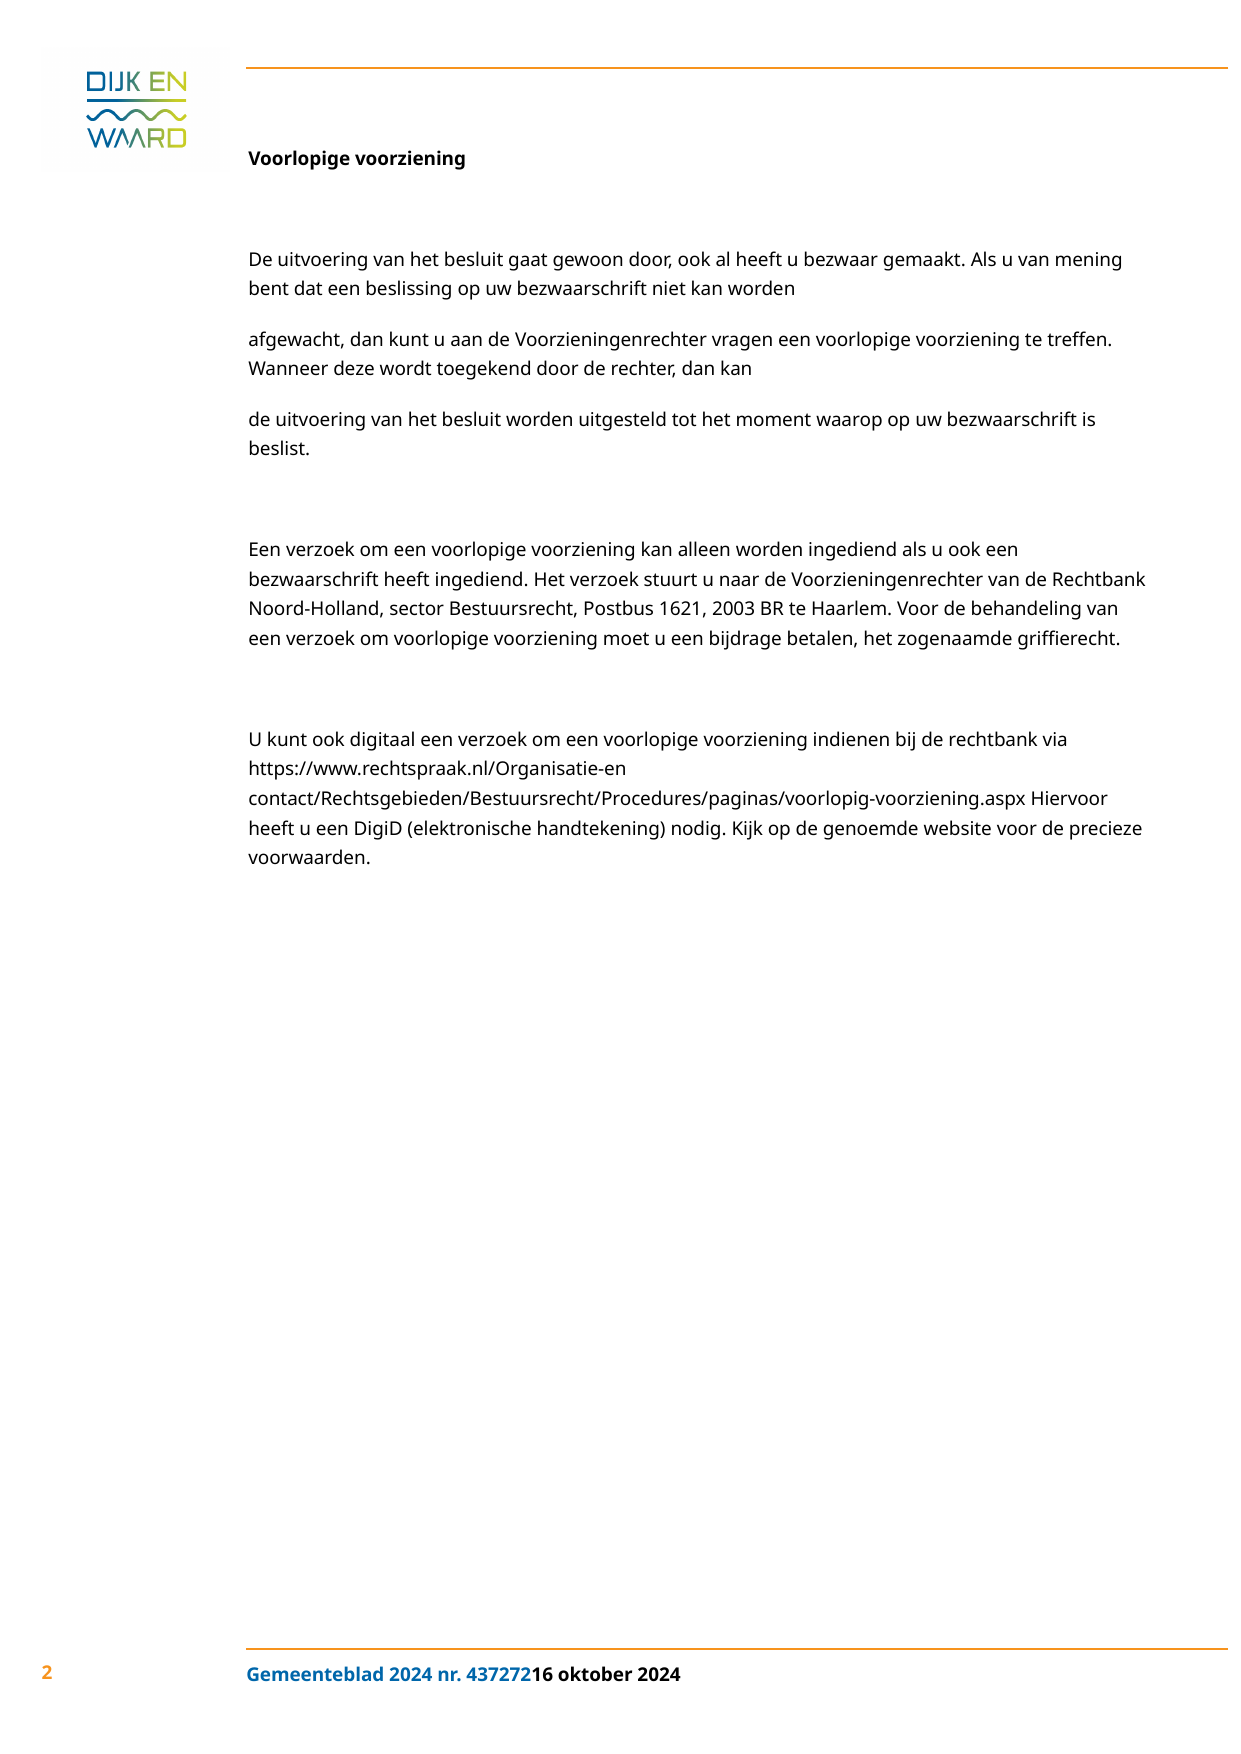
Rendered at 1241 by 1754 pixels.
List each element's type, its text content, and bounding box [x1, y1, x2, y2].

text de uitvoering van het besluit worden uitgesteld tot het moment waarop op uw bezwaarschrift is beslist. [248, 406, 1152, 461]
text Voorlopige voorziening [248, 145, 1152, 171]
text De uitvoering van het besluit gaat gewoon door, ook al heeft u bezwaar gemaakt. Als u van mening bent dat een beslissing op uw bezwaarschrift niet kan worden [248, 246, 1152, 301]
text U kunt ook digitaal een verzoek om een voorlopige voorziening indienen bij de rechtbank via https://www.rechtspraak.nl/Organisatie-en contact/Rechtsgebieden/Bestuursrecht/Procedures/paginas/voorlopig-voorziening.aspx Hiervoor heeft u een DigiD (elektronische handtekening) nodig. Kijk op de genoemde website voor de precieze voorwaarden. [248, 726, 1152, 870]
text Een verzoek om een voorlopige voorziening kan alleen worden ingediend als u ook een bezwaarschrift heeft ingediend. Het verzoek stuurt u naar de Voorzieningenrechter van de Rechtbank Noord-Holland, sector Bestuursrecht, Postbus 1621, 2003 BR te Haarlem. Voor de behandeling van een verzoek om voorlopige voorziening moet u een bijdrage betalen, het zogenaamde griffierecht. [248, 536, 1152, 651]
picture [41, 47, 231, 172]
text afgewacht, dan kunt u aan de Voorzieningenrechter vragen een voorlopige voorziening te treffen. Wanneer deze wordt toegekend door de rechter, dan kan [248, 326, 1152, 381]
